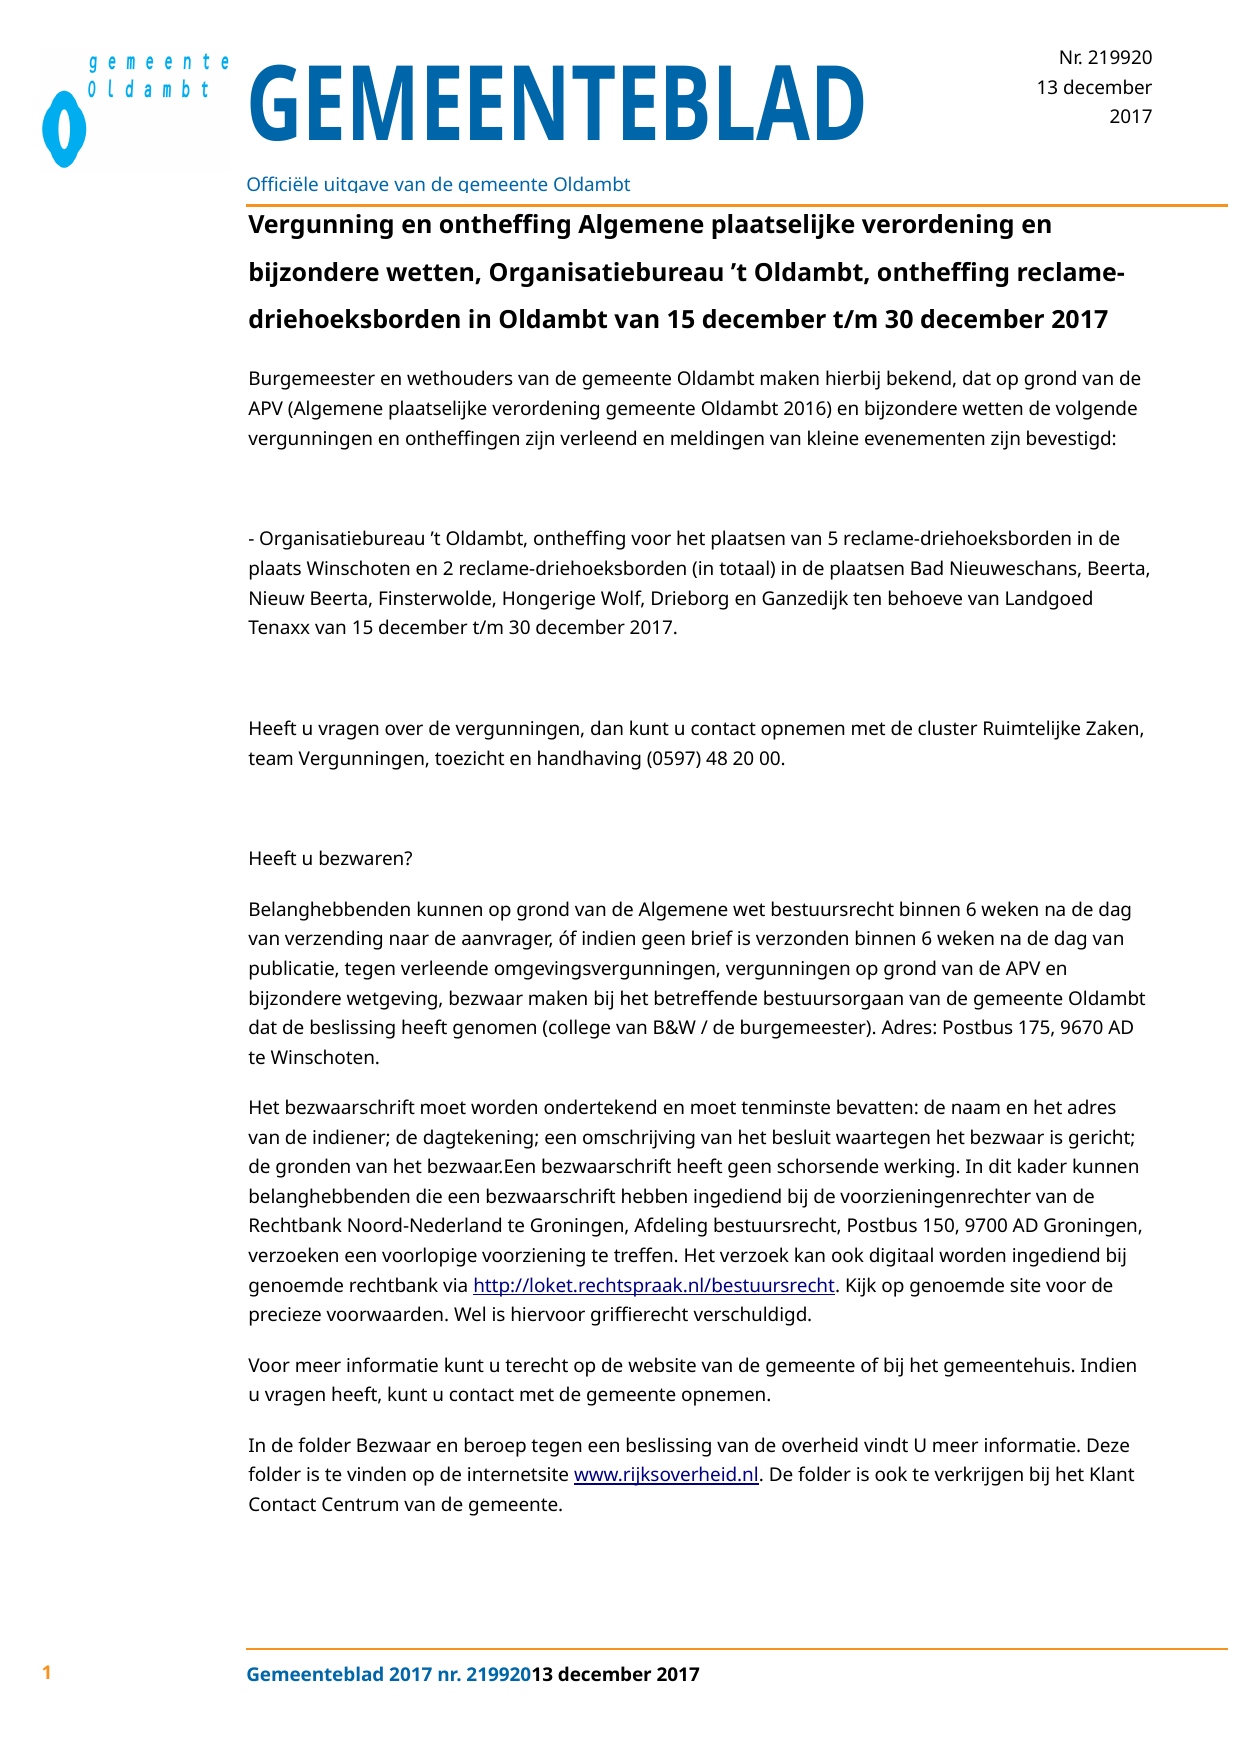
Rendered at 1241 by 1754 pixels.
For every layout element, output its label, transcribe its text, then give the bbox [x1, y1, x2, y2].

text Het bezwaarschrift moet worden ondertekend en moet tenminste bevatten: de naam en het adres van de indiener; de dagtekening; een omschrijving van het besluit waartegen het bezwaar is gericht; de gronden van het bezwaar.Een bezwaarschrift heeft geen schorsende werking. In dit kader kunnen belanghebbenden die een bezwaarschrift hebben ingediend bij de voorzieningenrechter van de Rechtbank Noord-Nederland te Groningen, Afdeling bestuursrecht, Postbus 150, 9700 AD Groningen, verzoeken een voorlopige voorziening te treffen. Het verzoek kan ook digitaal worden ingediend bij genoemde rechtbank via http://loket.rechtspraak.nl/bestuursrecht. Kijk op genoemde site voor de precieze voorwaarden. Wel is hiervoor griffierecht verschuldigd. [248, 1094, 1152, 1327]
text Burgemeester en wethouders van de gemeente Oldambt maken hierbij bekend, dat op grond van de APV (Algemene plaatselijke verordening gemeente Oldambt 2016) en bijzondere wetten de volgende vergunningen en ontheffingen zijn verleend en meldingen van kleine evenementen zijn bevestigd: [248, 366, 1152, 450]
text Heeft u bezwaren? [248, 846, 1152, 871]
text - Organisatiebureau ’t Oldambt, ontheffing voor het plaatsen van 5 reclame-driehoeksborden in de plaats Winschoten en 2 reclame-driehoeksborden (in totaal) in de plaatsen Bad Nieuweschans, Beerta, Nieuw Beerta, Finsterwolde, Hongerige Wolf, Drieborg en Ganzedijk ten behoeve van Landgoed Tenaxx van 15 december t/m 30 december 2017. [248, 526, 1152, 640]
text Voor meer informatie kunt u terecht op de website van de gemeente of bij het gemeentehuis. Indien u vragen heeft, kunt u contact met de gemeente opnemen. [248, 1352, 1152, 1407]
text Heeft u vragen over de vergunningen, dan kunt u contact opnemen met de cluster Ruimtelijke Zaken, team Vergunningen, toezicht en handhaving (0597) 48 20 00. [248, 715, 1152, 770]
picture [41, 47, 231, 172]
text In de folder Bezwaar en beroep tegen een beslissing van de overheid vindt U meer informatie. Deze folder is te vinden op de internetsite www.rijksoverheid.nl. De folder is ook te verkrijgen bij het Klant Contact Centrum van de gemeente. [248, 1432, 1152, 1517]
text Belanghebbenden kunnen op grond van de Algemene wet bestuursrecht binnen 6 weken na de dag van verzending naar de aanvrager, óf indien geen brief is verzonden binnen 6 weken na de dag van publicatie, tegen verleende omgevingsvergunningen, vergunningen op grond van de APV en bijzondere wetgeving, bezwaar maken bij het betreffende bestuursorgaan van de gemeente Oldambt dat de beslissing heeft genomen (college van B&W / de burgemeester). Adres: Postbus 175, 9670 AD te Winschoten. [248, 896, 1152, 1069]
text Vergunning en ontheffing Algemene plaatselijke verordening en bijzondere wetten, Organisatiebureau ’t Oldambt, ontheffing reclame-driehoeksborden in Oldambt van 15 december t/m 30 december 2017 [248, 207, 1152, 336]
